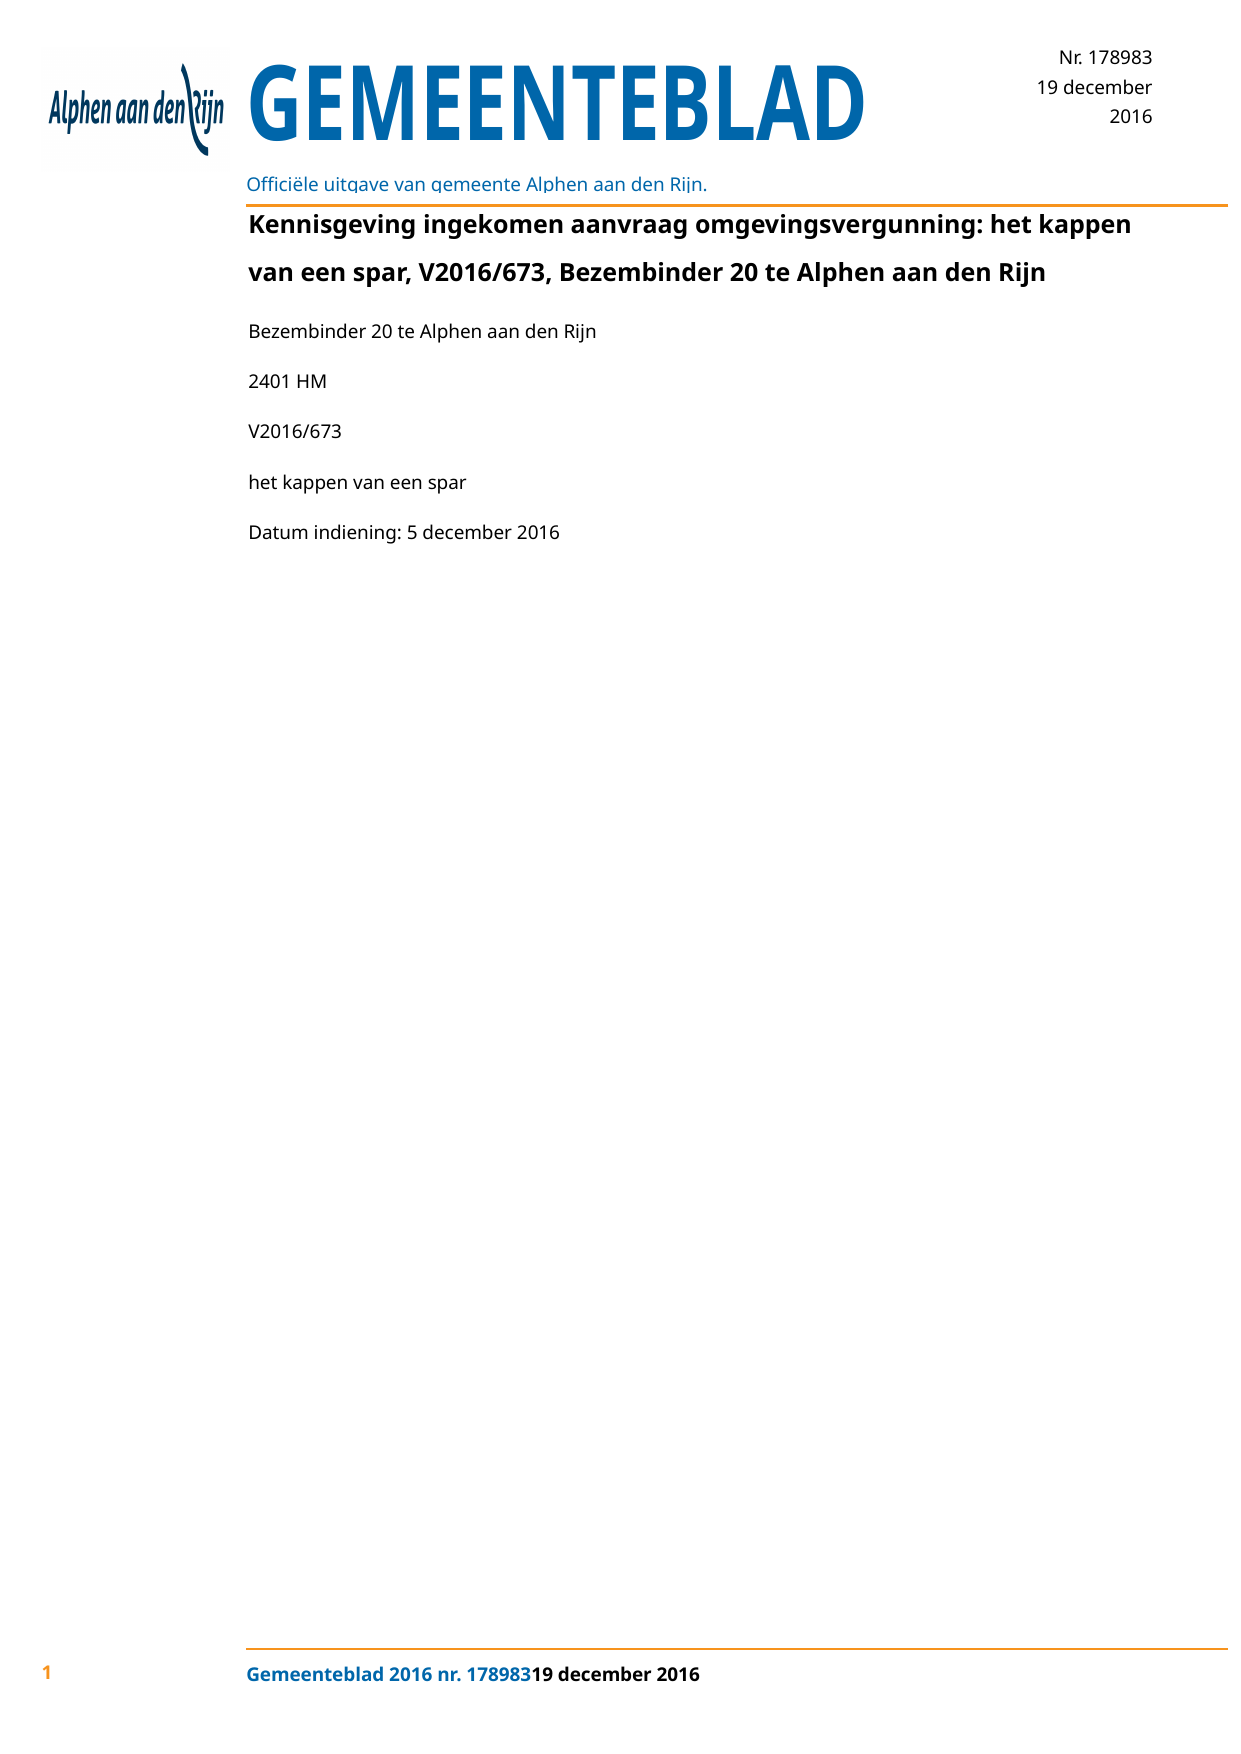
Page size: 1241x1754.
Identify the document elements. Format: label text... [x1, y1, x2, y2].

text Bezembinder 20 te Alphen aan den Rijn [248, 318, 1152, 344]
text V2016/673 [248, 419, 1152, 444]
text 2401 HM [248, 368, 1152, 394]
text Datum indiening: 5 december 2016 [248, 519, 1152, 545]
text het kappen van een spar [248, 469, 1152, 495]
picture [41, 47, 231, 172]
text Kennisgeving ingekomen aanvraag omgevingsvergunning: het kappen van een spar, V2016/673, Bezembinder 20 te Alphen aan den Rijn [248, 207, 1152, 288]
